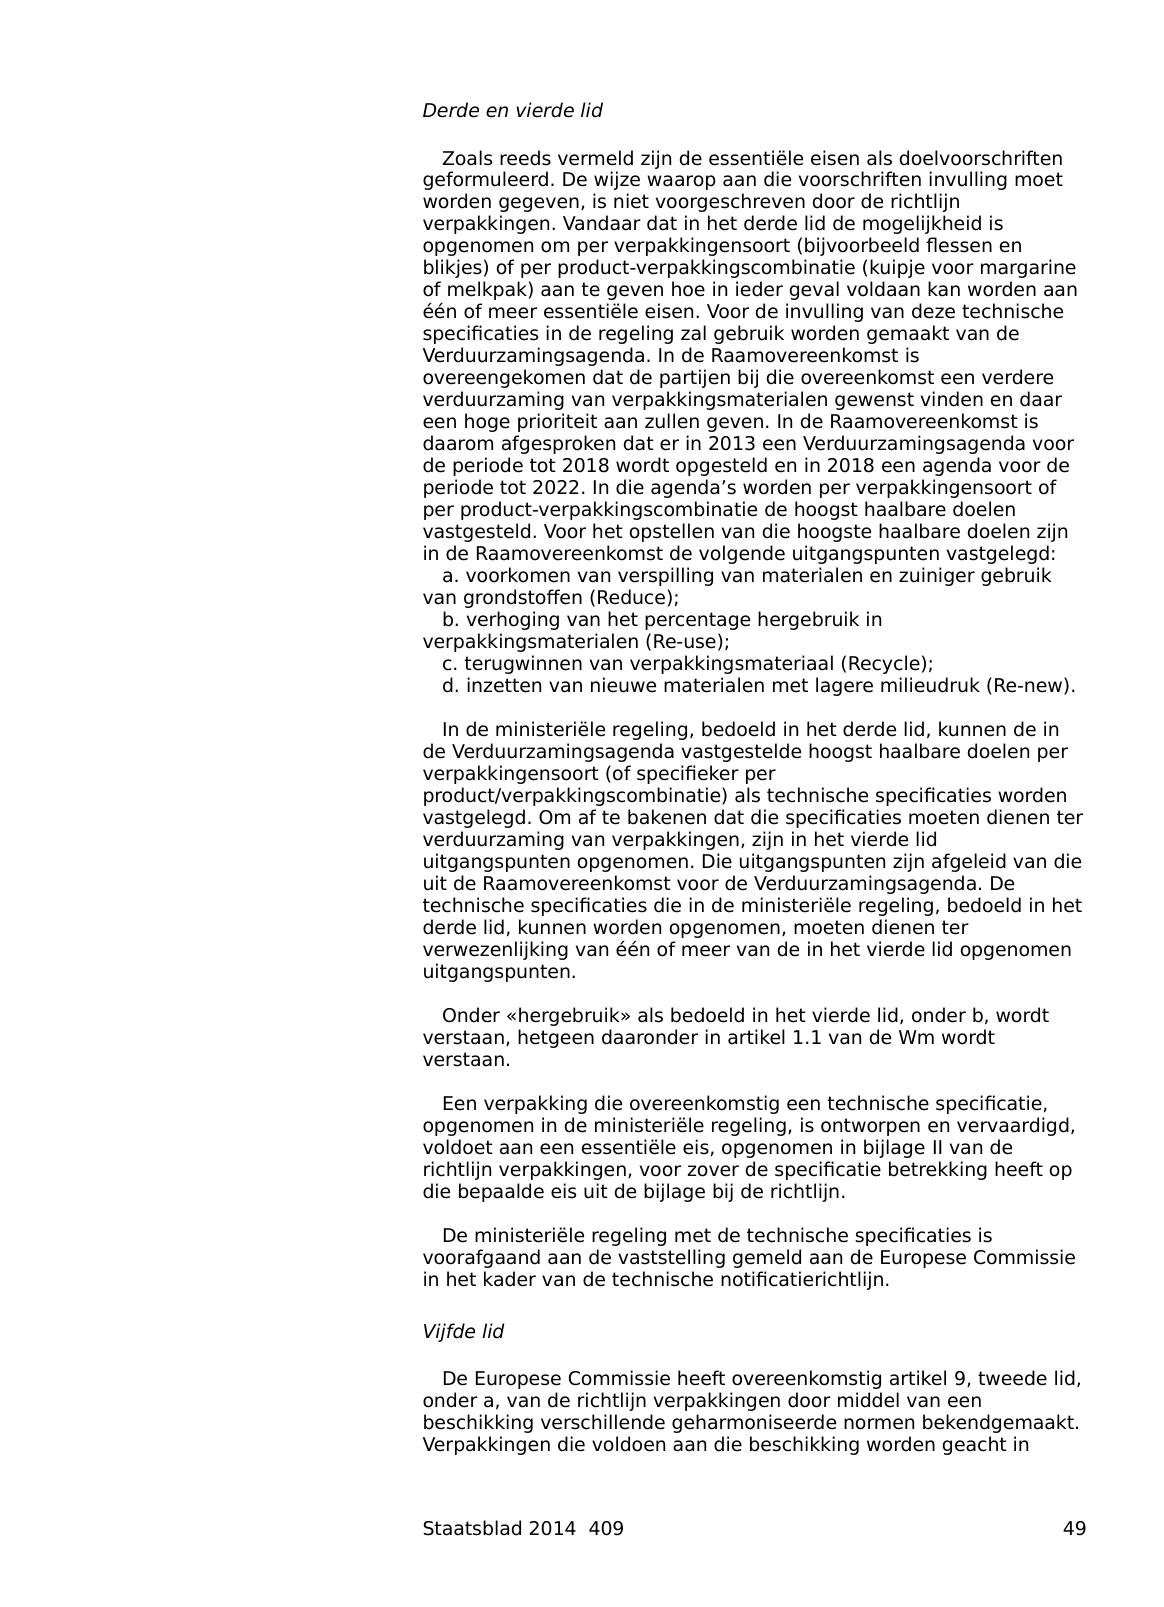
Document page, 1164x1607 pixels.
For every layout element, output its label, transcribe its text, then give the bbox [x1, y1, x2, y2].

text Een verpakking die overeenkomstig een technische specificatie, opgenomen in de ministeriële regeling, is ontworpen en vervaardigd, voldoet aan een essentiële eis, opgenomen in bijlage II van de richtlijn verpakkingen, voor zover de specificatie betrekking heeft op die bepaalde eis uit de bijlage bij de richtlijn. [422, 1093, 1087, 1203]
text c. terugwinnen van verpakkingsmateriaal (Recycle); [422, 653, 1087, 675]
text Onder «hergebruik» als bedoeld in het vierde lid, onder b, wordt verstaan, hetgeen daaronder in artikel 1.1 van de Wm wordt verstaan. [422, 1005, 1087, 1071]
text De ministeriële regeling met de technische specificaties is voorafgaand aan de vaststelling gemeld aan de Europese Commissie in het kader van de technische notificatierichtlijn. [422, 1225, 1087, 1291]
text In de ministeriële regeling, bedoeld in het derde lid, kunnen de in de Verduurzamingsagenda vastgestelde hoogst haalbare doelen per verpakkingensoort (of specifieker per product/verpakkingscombinatie) als technische specificaties worden vastgelegd. Om af te bakenen dat die specificaties moeten dienen ter verduurzaming van verpakkingen, zijn in het vierde lid uitgangspunten opgenomen. Die uitgangspunten zijn afgeleid van die uit de Raamovereenkomst voor de Verduurzamingsagenda. De technische specificaties die in de ministeriële regeling, bedoeld in het derde lid, kunnen worden opgenomen, moeten dienen ter verwezenlijking van één of meer van de in het vierde lid opgenomen uitgangspunten. [422, 719, 1087, 983]
text b. verhoging van het percentage hergebruik in verpakkingsmaterialen (Re-use); [422, 609, 1087, 653]
text De Europese Commissie heeft overeenkomstig artikel 9, tweede lid, onder a, van de richtlijn verpakkingen door middel van een beschikking verschillende geharmoniseerde normen bekendgemaakt. Verpakkingen die voldoen aan die beschikking worden geacht in [422, 1368, 1087, 1456]
text d. inzetten van nieuwe materialen met lagere milieudruk (Re-new). [422, 675, 1087, 697]
subtitle Vijfde lid [422, 1321, 1087, 1343]
subtitle Derde en vierde lid [422, 100, 1087, 122]
text a. voorkomen van verspilling van materialen en zuiniger gebruik van grondstoffen (Reduce); [422, 565, 1087, 609]
text Zoals reeds vermeld zijn de essentiële eisen als doelvoorschriften geformuleerd. De wijze waarop aan die voorschriften invulling moet worden gegeven, is niet voorgeschreven door de richtlijn verpakkingen. Vandaar dat in het derde lid de mogelijkheid is opgenomen om per verpakkingensoort (bijvoorbeeld flessen en blikjes) of per product-verpakkingscombinatie (kuipje voor margarine of melkpak) aan te geven hoe in ieder geval voldaan kan worden aan één of meer essentiële eisen. Voor de invulling van deze technische specificaties in de regeling zal gebruik worden gemaakt van de Verduurzamingsagenda. In de Raamovereenkomst is overeengekomen dat de partijen bij die overeenkomst een verdere verduurzaming van verpakkingsmaterialen gewenst vinden en daar een hoge prioriteit aan zullen geven. In de Raamovereenkomst is daarom afgesproken dat er in 2013 een Verduurzamingsagenda voor de periode tot 2018 wordt opgesteld en in 2018 een agenda voor de periode tot 2022. In die agenda’s worden per verpakkingensoort of per product-verpakkingscombinatie de hoogst haalbare doelen vastgesteld. Voor het opstellen van die hoogste haalbare doelen zijn in de Raamovereenkomst de volgende uitgangspunten vastgelegd: [422, 147, 1087, 565]
